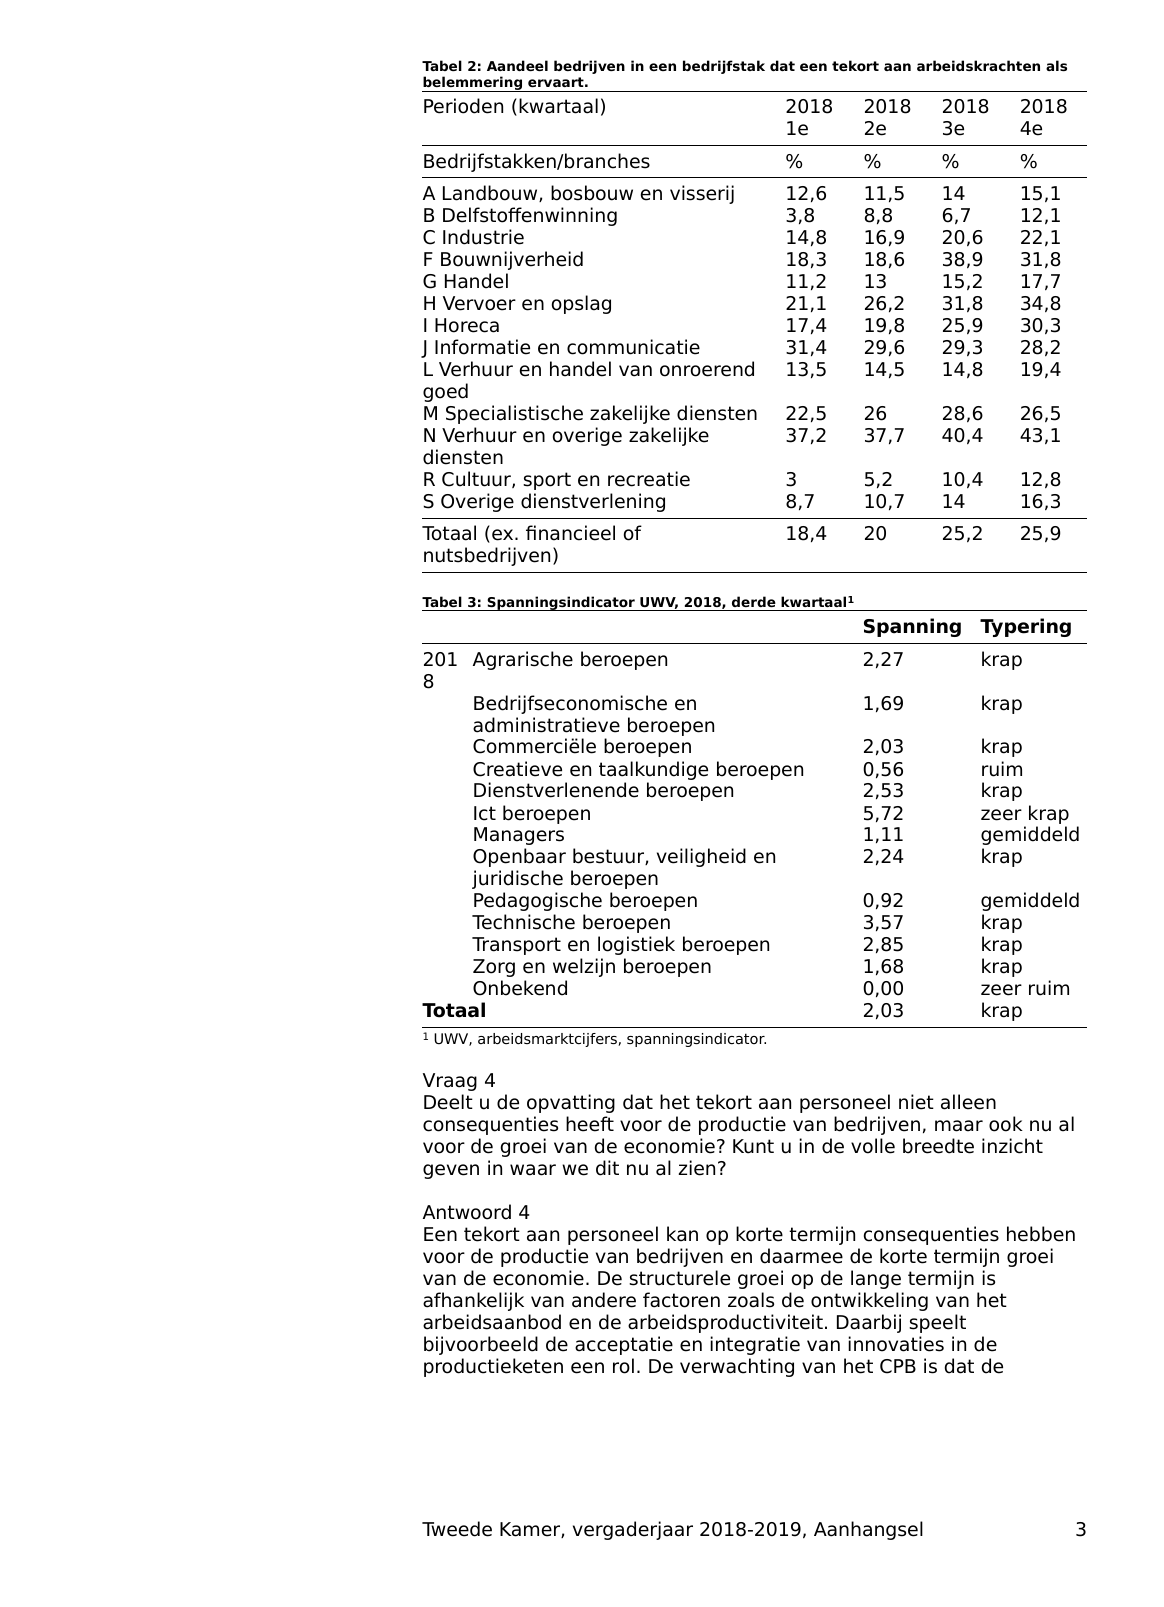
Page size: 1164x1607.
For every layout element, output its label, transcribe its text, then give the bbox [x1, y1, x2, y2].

table_cell 26 [857, 403, 936, 425]
table_cell Bedrijfstakken/branches [422, 146, 779, 177]
table_cell gemiddeld [974, 824, 1087, 846]
table_cell 2,85 [856, 934, 974, 956]
table_cell 20,6 [936, 227, 1014, 249]
table_cell [467, 611, 856, 643]
table_cell 2,24 [856, 846, 974, 890]
table_cell [422, 736, 467, 758]
table_cell 2,03 [856, 736, 974, 758]
table_cell [422, 890, 467, 912]
table_cell 21,1 [779, 293, 857, 315]
table_header Tabel 2: Aandeel bedrijven in een bedrijfstak dat een tekort aan arbeidskrachten als belemmering ervaart. [422, 59, 1087, 91]
table_cell 43,1 [1014, 425, 1087, 469]
table_cell 37,7 [857, 425, 936, 469]
table_cell C Industrie [422, 227, 779, 249]
table_cell [422, 780, 467, 802]
table_cell 3 [779, 469, 857, 491]
table_cell % [936, 146, 1014, 177]
table_cell S Overige dienstverlening [422, 491, 779, 517]
table_cell Perioden (kwartaal) [422, 92, 779, 145]
table_cell 17,4 [779, 315, 857, 337]
table_cell 19,8 [857, 315, 936, 337]
table_cell 14 [936, 178, 1014, 205]
table_cell 2018 [422, 644, 467, 692]
table_cell % [779, 146, 857, 177]
table_cell [422, 693, 467, 736]
table_cell Totaal (ex. financieel of nutsbedrijven) [422, 519, 779, 572]
table_cell Zorg en welzijn beroepen [467, 956, 856, 978]
table_cell 12,8 [1014, 469, 1087, 491]
table_cell Transport en logistiek beroepen [467, 934, 856, 956]
table_cell 14 [936, 491, 1014, 517]
table_cell 2,53 [856, 780, 974, 802]
table_cell 31,8 [1014, 249, 1087, 271]
table_cell [422, 803, 467, 824]
table_cell krap [974, 693, 1087, 736]
table_cell 0,92 [856, 890, 974, 912]
table_cell 18,3 [779, 249, 857, 271]
table_cell 3,8 [779, 205, 857, 227]
table_cell 11,5 [857, 178, 936, 205]
text Een tekort aan personeel kan op korte termijn consequenties hebben voor de productie van bedrijven en daarmee de korte termijn groei van de economie. De structurele groei op de lange termijn is afhankelijk van andere factoren zoals de ontwikkeling van het arbeidsaanbod en de arbeidsproductiviteit. Daarbij speelt bijvoorbeeld de acceptatie en integratie van innovaties in de productieketen een rol. De verwachting van het CPB is dat de [422, 1224, 1087, 1378]
table_cell krap [974, 846, 1087, 890]
table_cell zeer ruim [974, 978, 1087, 1000]
table_cell 38,9 [936, 249, 1014, 271]
table_cell A Landbouw, bosbouw en visserij [422, 178, 779, 205]
table_cell 19,4 [1014, 359, 1087, 403]
table_cell 25,9 [1014, 519, 1087, 572]
table_cell 0,00 [856, 978, 974, 1000]
table_cell krap [974, 956, 1087, 978]
table_cell [422, 611, 467, 643]
table_cell 14,8 [936, 359, 1014, 403]
table_cell 2018 3e [936, 92, 1014, 145]
table_cell Bedrijfseconomische en administratieve beroepen [467, 693, 856, 736]
table_cell zeer krap [974, 803, 1087, 824]
table_cell 15,1 [1014, 178, 1087, 205]
table_cell 5,72 [856, 803, 974, 824]
table_cell J Informatie en communicatie [422, 337, 779, 359]
table_cell [422, 978, 467, 1000]
table_cell 29,3 [936, 337, 1014, 359]
table_cell 34,8 [1014, 293, 1087, 315]
table_cell 13 [857, 271, 936, 293]
table_cell 15,2 [936, 271, 1014, 293]
table_cell Technische beroepen [467, 912, 856, 934]
table_cell krap [974, 644, 1087, 692]
table_cell Spanning [856, 611, 974, 643]
table_cell M Specialistische zakelijke diensten [422, 403, 779, 425]
table_cell B Delfstoffenwinning [422, 205, 779, 227]
table_cell 2018 2e [857, 92, 936, 145]
table_cell 14,5 [857, 359, 936, 403]
table_cell I Horeca [422, 315, 779, 337]
text Vraag 4 [422, 1070, 1087, 1092]
table_cell 8,8 [857, 205, 936, 227]
table_cell Totaal [422, 1000, 856, 1027]
table_cell 31,4 [779, 337, 857, 359]
table_cell 6,7 [936, 205, 1014, 227]
table_cell Pedagogische beroepen [467, 890, 856, 912]
table_cell [422, 912, 467, 934]
table_cell 10,4 [936, 469, 1014, 491]
table_cell 30,3 [1014, 315, 1087, 337]
table_cell Creatieve en taalkundige beroepen [467, 759, 856, 780]
table_cell F Bouwnijverheid [422, 249, 779, 271]
table_cell 31,8 [936, 293, 1014, 315]
table_cell 2,27 [856, 644, 974, 692]
table_cell [422, 956, 467, 978]
table_cell 1,69 [856, 693, 974, 736]
table_cell 16,3 [1014, 491, 1087, 517]
table_cell 28,2 [1014, 337, 1087, 359]
table_cell G Handel [422, 271, 779, 293]
table_cell [422, 934, 467, 956]
table_cell Agrarische beroepen [467, 644, 856, 692]
table_cell 10,7 [857, 491, 936, 517]
table_cell 12,6 [779, 178, 857, 205]
table_cell 12,1 [1014, 205, 1087, 227]
table_cell [422, 824, 467, 846]
table_cell 8,7 [779, 491, 857, 517]
table_cell 29,6 [857, 337, 936, 359]
table_cell 22,1 [1014, 227, 1087, 249]
table_cell 13,5 [779, 359, 857, 403]
table_cell L Verhuur en handel van onroerend goed [422, 359, 779, 403]
table_cell 25,9 [936, 315, 1014, 337]
table_cell 2018 1e [779, 92, 857, 145]
table_cell 26,5 [1014, 403, 1087, 425]
table_cell 20 [857, 519, 936, 572]
table_cell Typering [974, 611, 1087, 643]
table_cell 16,9 [857, 227, 936, 249]
table_cell krap [974, 912, 1087, 934]
table_cell 22,5 [779, 403, 857, 425]
table_cell % [1014, 146, 1087, 177]
table_cell R Cultuur, sport en recreatie [422, 469, 779, 491]
table_cell 2018 4e [1014, 92, 1087, 145]
table_cell 2,03 [856, 1000, 974, 1027]
table_cell H Vervoer en opslag [422, 293, 779, 315]
table_cell 18,6 [857, 249, 936, 271]
table_cell Onbekend [467, 978, 856, 1000]
text Antwoord 4 [422, 1202, 1087, 1224]
table_cell N Verhuur en overige zakelijke diensten [422, 425, 779, 469]
table_cell krap [974, 934, 1087, 956]
table_cell 1 UWV, arbeidsmarktcijfers, spanningsindicator. [422, 1028, 1087, 1048]
table_cell 3,57 [856, 912, 974, 934]
table_cell 37,2 [779, 425, 857, 469]
table_cell 26,2 [857, 293, 936, 315]
table_header Tabel 3: Spanningsindicator UWV, 2018, derde kwartaal1 [422, 595, 1087, 610]
table_cell Openbaar bestuur, veiligheid en juridische beroepen [467, 846, 856, 890]
table_cell 1,11 [856, 824, 974, 846]
table_cell 14,8 [779, 227, 857, 249]
text Deelt u de opvatting dat het tekort aan personeel niet alleen consequenties heeft voor de productie van bedrijven, maar ook nu al voor de groei van de economie? Kunt u in de volle breedte inzicht geven in waar we dit nu al zien? [422, 1092, 1087, 1180]
table_cell 1,68 [856, 956, 974, 978]
table_cell 40,4 [936, 425, 1014, 469]
table_cell 25,2 [936, 519, 1014, 572]
table_cell Managers [467, 824, 856, 846]
table_cell gemiddeld [974, 890, 1087, 912]
table_cell Commerciële beroepen [467, 736, 856, 758]
table_cell 28,6 [936, 403, 1014, 425]
table_cell 17,7 [1014, 271, 1087, 293]
table_cell 0,56 [856, 759, 974, 780]
table_cell krap [974, 1000, 1087, 1027]
table_cell Ict beroepen [467, 803, 856, 824]
table_cell % [857, 146, 936, 177]
table_cell krap [974, 780, 1087, 802]
table_cell 18,4 [779, 519, 857, 572]
table_cell [422, 759, 467, 780]
table_cell Dienstverlenende beroepen [467, 780, 856, 802]
table_cell 5,2 [857, 469, 936, 491]
table_cell krap [974, 736, 1087, 758]
table_cell [422, 846, 467, 890]
table_cell ruim [974, 759, 1087, 780]
table_cell 11,2 [779, 271, 857, 293]
